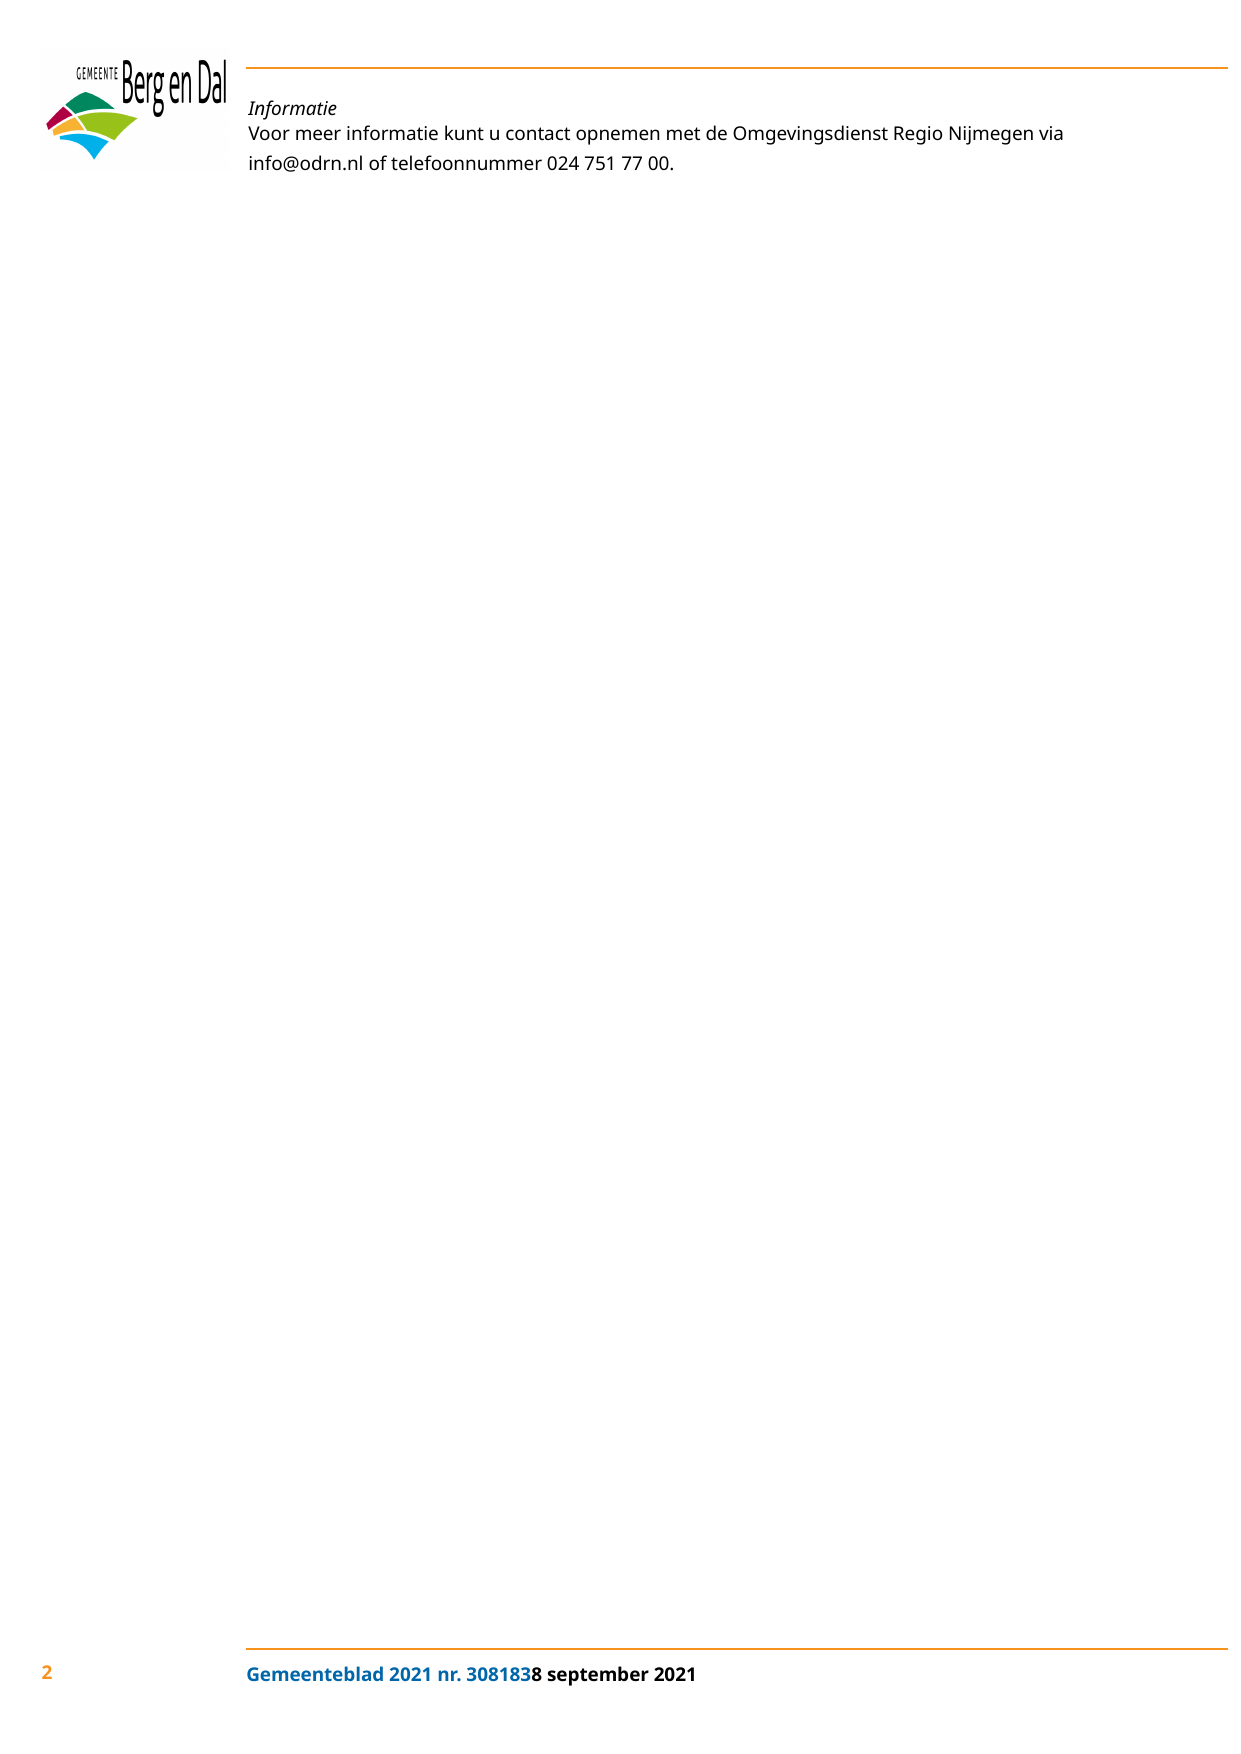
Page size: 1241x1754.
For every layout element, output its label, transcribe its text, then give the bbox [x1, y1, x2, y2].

picture [41, 47, 231, 172]
text Voor meer informatie kunt u contact opnemen met de Omgevingsdienst Regio Nijmegen via info@odrn.nl of telefoonnummer 024 751 77 00. [248, 121, 1152, 176]
text Informatie [248, 95, 1152, 121]
